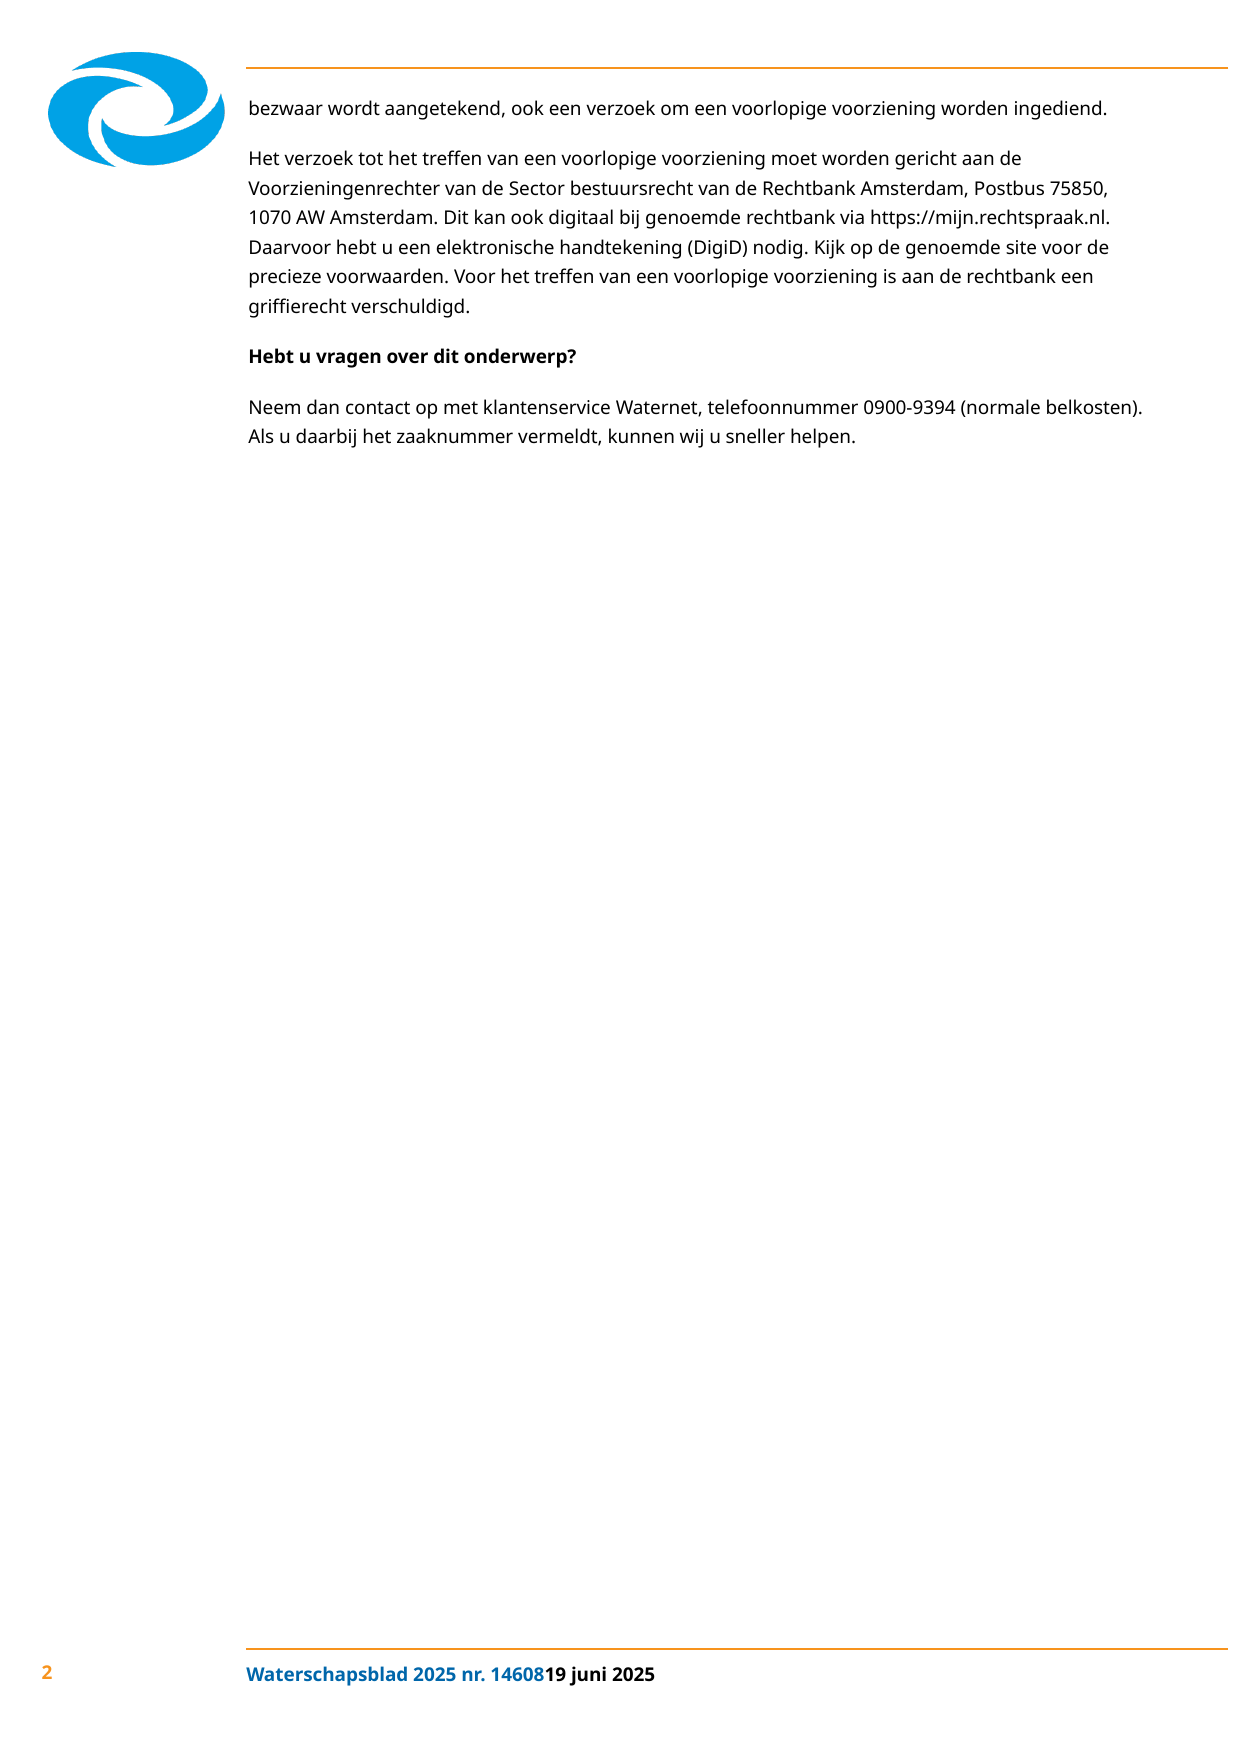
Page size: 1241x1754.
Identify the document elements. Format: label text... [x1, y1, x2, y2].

text bezwaar wordt aangetekend, ook een verzoek om een voorlopige voorziening worden ingediend. [248, 95, 1152, 121]
text Het verzoek tot het treffen van een voorlopige voorziening moet worden gericht aan de Voorzieningenrechter van de Sector bestuursrecht van de Rechtbank Amsterdam, Postbus 75850, 1070 AW Amsterdam. Dit kan ook digitaal bij genoemde rechtbank via https://mijn.rechtspraak.nl. Daarvoor hebt u een elektronische handtekening (DigiD) nodig. Kijk op de genoemde site voor de precieze voorwaarden. Voor het treffen van een voorlopige voorziening is aan de rechtbank een griffierecht verschuldigd. [248, 145, 1152, 319]
picture [41, 47, 231, 172]
text Hebt u vragen over dit onderwerp? [248, 343, 1152, 369]
text Neem dan contact op met klantenservice Waternet, telefoonnummer 0900-9394 (normale belkosten). Als u daarbij het zaaknummer vermeldt, kunnen wij u sneller helpen. [248, 394, 1152, 449]
